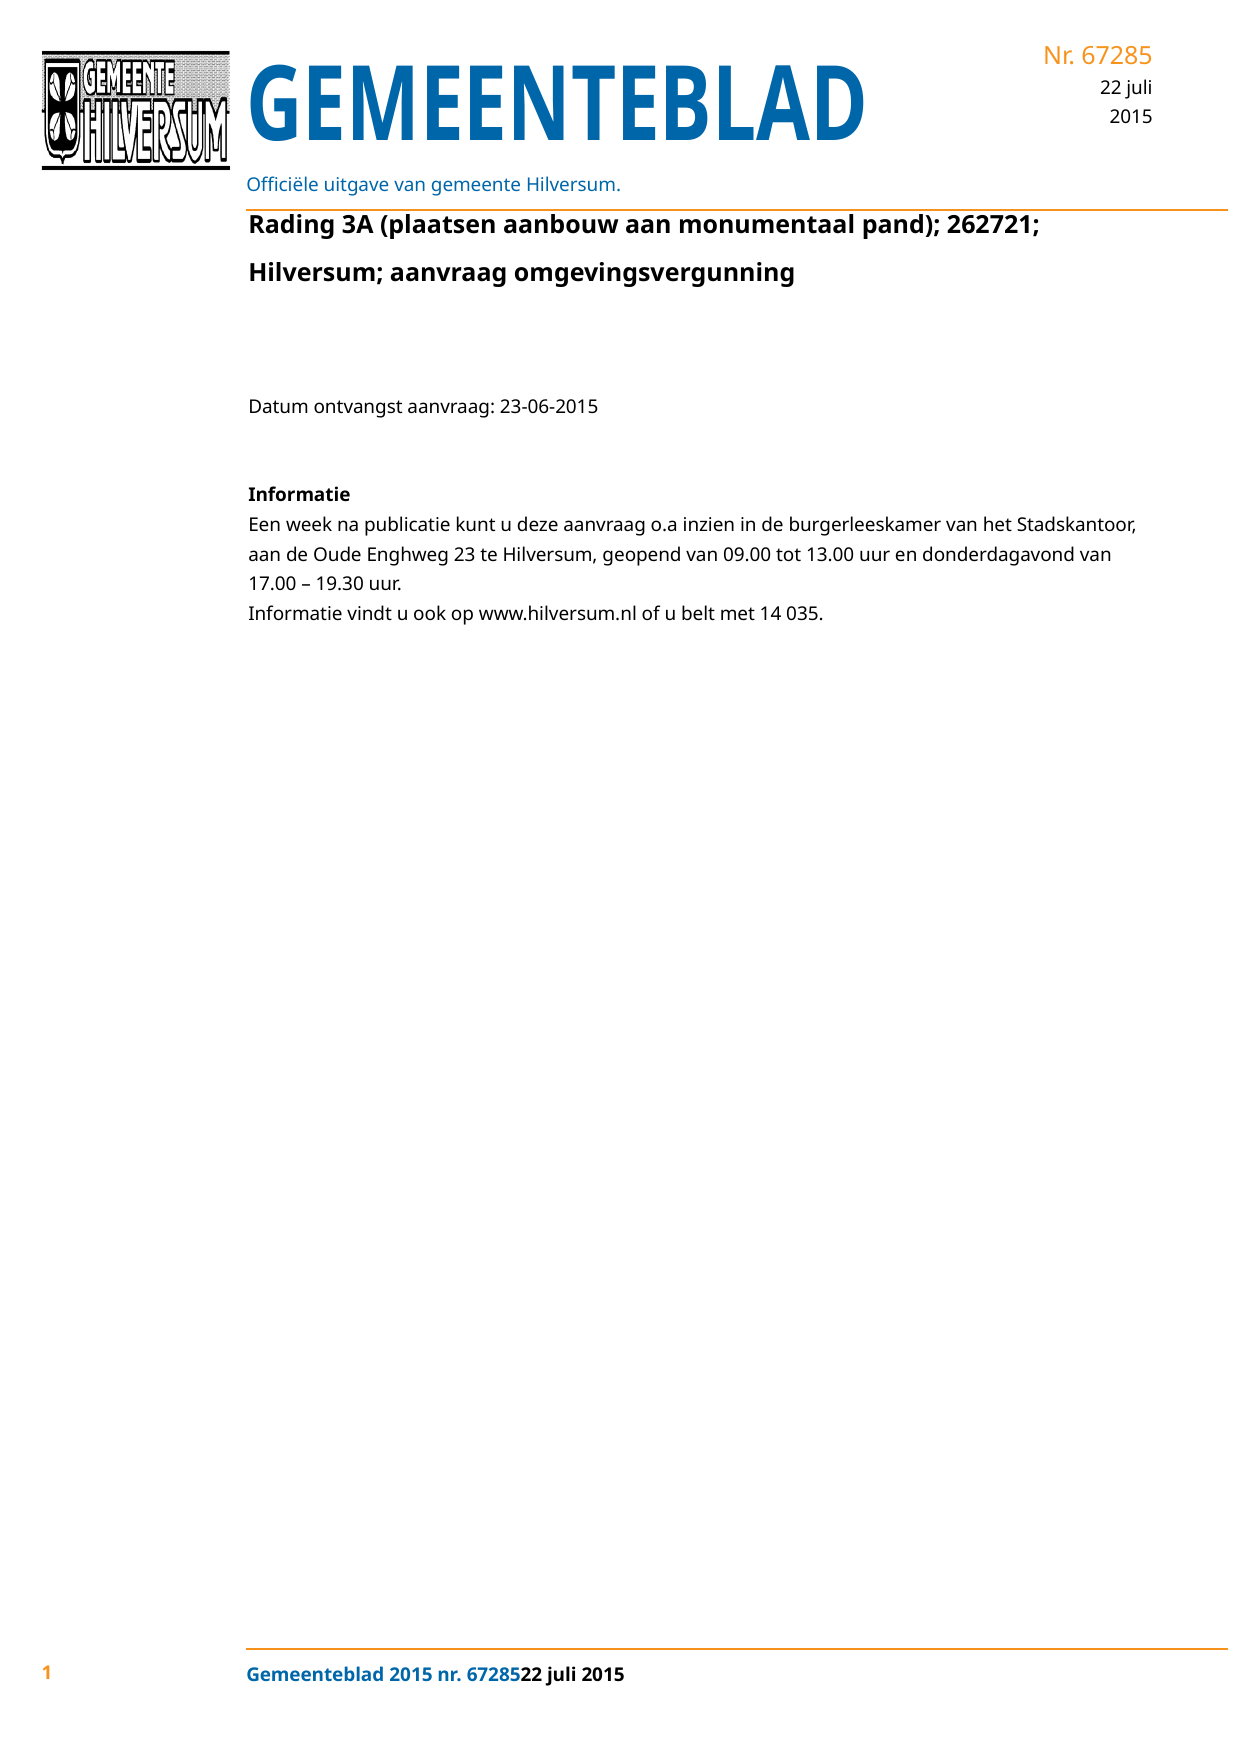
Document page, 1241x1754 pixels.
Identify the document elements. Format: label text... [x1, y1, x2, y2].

text Informatie vindt u ook op www.hilversum.nl of u belt met 14 035. [248, 600, 1152, 626]
picture [41, 47, 231, 172]
text Informatie [248, 482, 1152, 507]
text Een week na publicatie kunt u deze aanvraag o.a inzien in de burgerleeskamer van het Stadskantoor, [248, 511, 1152, 537]
text Rading 3A (plaatsen aanbouw aan monumentaal pand); 262721; Hilversum; aanvraag omgevingsvergunning [248, 211, 1152, 288]
text aan de Oude Enghweg 23 te Hilversum, geopend van 09.00 tot 13.00 uur en donderdagavond van 17.00 – 19.30 uur. [248, 541, 1152, 596]
text Datum ontvangst aanvraag: 23-06-2015 [248, 393, 1152, 419]
